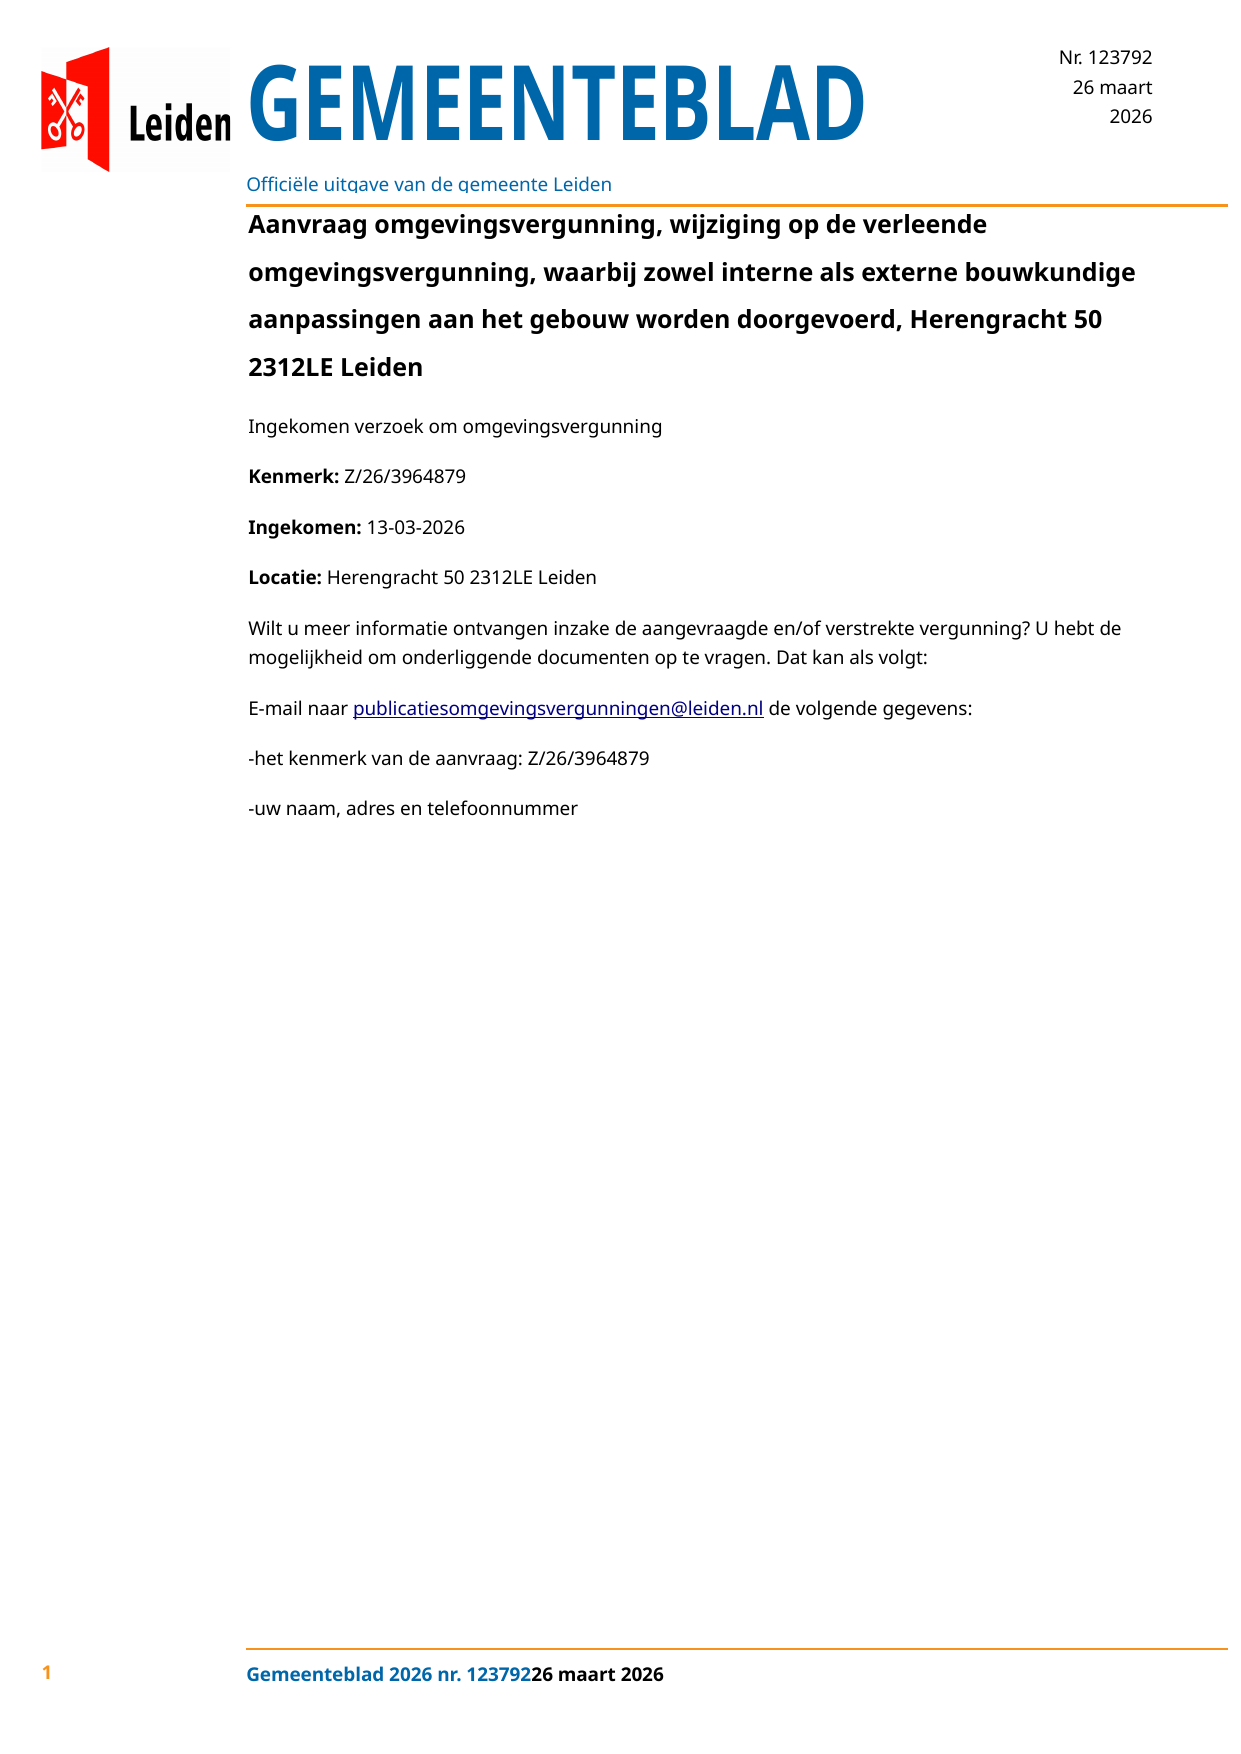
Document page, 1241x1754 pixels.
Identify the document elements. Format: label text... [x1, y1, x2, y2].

text Wilt u meer informatie ontvangen inzake de aangevraagde en/of verstrekte vergunning? U hebt de mogelijkheid om onderliggende documenten op te vragen. Dat kan als volgt: [248, 615, 1152, 670]
text -uw naam, adres en telefoonnummer [248, 796, 1152, 821]
picture [41, 47, 231, 172]
text Ingekomen verzoek om omgevingsvergunning [248, 413, 1152, 439]
text Locatie: Herengracht 50 2312LE Leiden [248, 564, 1152, 590]
text Kenmerk: Z/26/3964879 [248, 463, 1152, 489]
text Aanvraag omgevingsvergunning, wijziging op de verleende omgevingsvergunning, waarbij zowel interne als externe bouwkundige aanpassingen aan het gebouw worden doorgevoerd, Herengracht 50 2312LE Leiden [248, 207, 1152, 384]
text -het kenmerk van de aanvraag: Z/26/3964879 [248, 745, 1152, 771]
text Ingekomen: 13-03-2026 [248, 514, 1152, 540]
text E-mail naar publicatiesomgevingsvergunningen@leiden.nl de volgende gegevens: [248, 695, 1152, 721]
